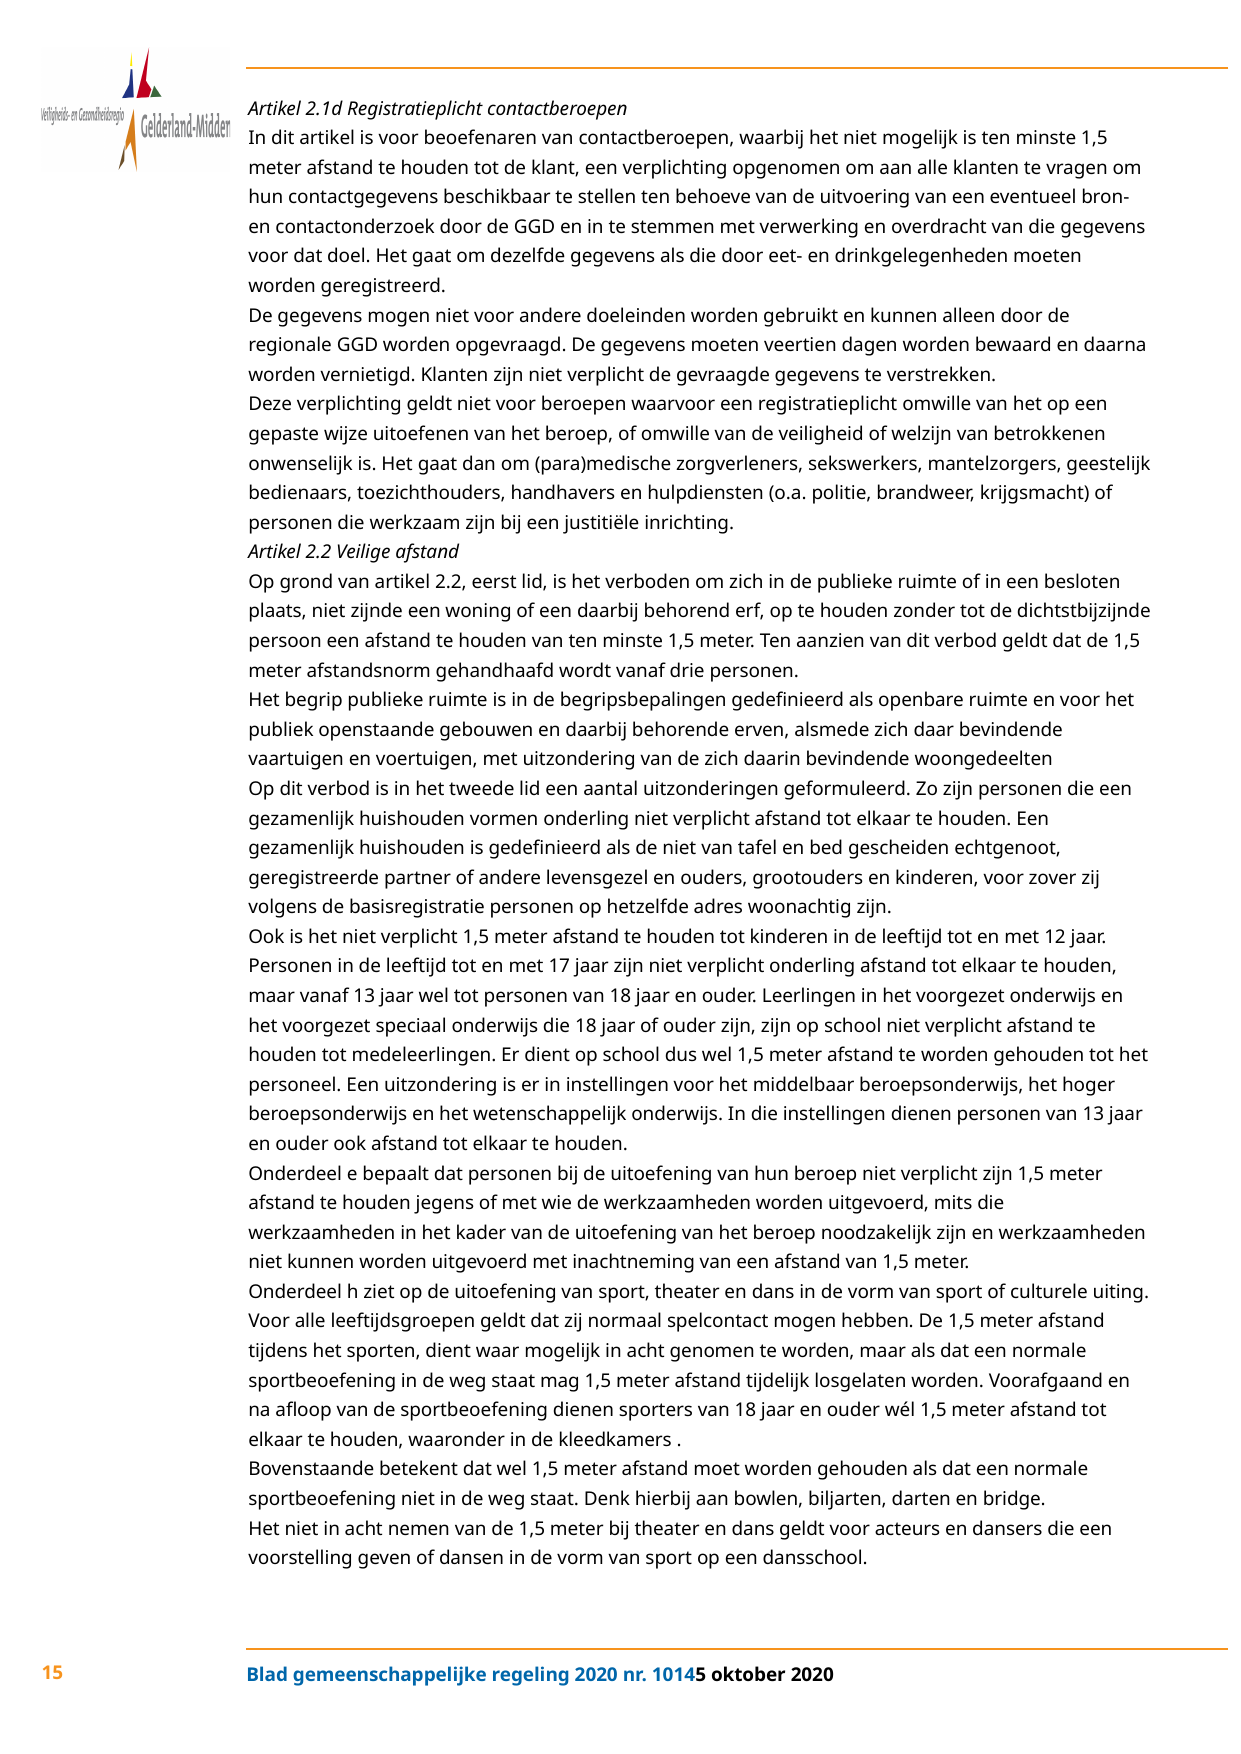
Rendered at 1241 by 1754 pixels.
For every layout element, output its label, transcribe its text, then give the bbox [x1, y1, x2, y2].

text Op dit verbod is in het tweede lid een aantal uitzonderingen geformuleerd. Zo zijn personen die een gezamenlijk huishouden vormen onderling niet verplicht afstand tot elkaar te houden. Een gezamenlijk huishouden is gedefinieerd als de niet van tafel en bed gescheiden echtgenoot, geregistreerde partner of andere levensgezel en ouders, grootouders en kinderen, voor zover zij volgens de basisregistratie personen op hetzelfde adres woonachtig zijn. [248, 775, 1152, 919]
text Artikel 2.1d Registratieplicht contactberoepen [248, 95, 1152, 121]
text Op grond van artikel 2.2, eerst lid, is het verboden om zich in de publieke ruimte of in een besloten plaats, niet zijnde een woning of een daarbij behorend erf, op te houden zonder tot de dichtstbijzijnde persoon een afstand te houden van ten minste 1,5 meter. Ten aanzien van dit verbod geldt dat de 1,5 meter afstandsnorm gehandhaafd wordt vanaf drie personen. [248, 568, 1152, 683]
text Onderdeel e bepaalt dat personen bij de uitoefening van hun beroep niet verplicht zijn 1,5 meter afstand te houden jegens of met wie de werkzaamheden worden uitgevoerd, mits die werkzaamheden in het kader van de uitoefening van het beroep noodzakelijk zijn en werkzaamheden niet kunnen worden uitgevoerd met inachtneming van een afstand van 1,5 meter. [248, 1160, 1152, 1274]
text Het begrip publieke ruimte is in de begripsbepalingen gedefinieerd als openbare ruimte en voor het publiek openstaande gebouwen en daarbij behorende erven, alsmede zich daar bevindende vaartuigen en voertuigen, met uitzondering van de zich daarin bevindende woongedeelten [248, 686, 1152, 771]
text Deze verplichting geldt niet voor beroepen waarvoor een registratieplicht omwille van het op een gepaste wijze uitoefenen van het beroep, of omwille van de veiligheid of welzijn van betrokkenen onwenselijk is. Het gaat dan om (para)medische zorgverleners, sekswerkers, mantelzorgers, geestelijk bedienaars, toezichthouders, handhavers en hulpdiensten (o.a. politie, brandweer, krijgsmacht) of personen die werkzaam zijn bij een justitiële inrichting. [248, 391, 1152, 535]
text Personen in de leeftijd tot en met 17 jaar zijn niet verplicht onderling afstand tot elkaar te houden, maar vanaf 13 jaar wel tot personen van 18 jaar en ouder. Leerlingen in het voorgezet onderwijs en het voorgezet speciaal onderwijs die 18 jaar of ouder zijn, zijn op school niet verplicht afstand te houden tot medeleerlingen. Er dient op school dus wel 1,5 meter afstand te worden gehouden tot het personeel. Een uitzondering is er in instellingen voor het middelbaar beroepsonderwijs, het hoger beroepsonderwijs en het wetenschappelijk onderwijs. In die instellingen dienen personen van 13 jaar en ouder ook afstand tot elkaar te houden. [248, 953, 1152, 1156]
text Onderdeel h ziet op de uitoefening van sport, theater en dans in de vorm van sport of culturele uiting. Voor alle leeftijdsgroepen geldt dat zij normaal spelcontact mogen hebben. De 1,5 meter afstand tijdens het sporten, dient waar mogelijk in acht genomen te worden, maar als dat een normale sportbeoefening in de weg staat mag 1,5 meter afstand tijdelijk losgelaten worden. Voorafgaand en na afloop van de sportbeoefening dienen sporters van 18 jaar en ouder wél 1,5 meter afstand tot elkaar te houden, waaronder in de kleedkamers . [248, 1278, 1152, 1452]
text Artikel 2.2 Veilige afstand [248, 538, 1152, 564]
text In dit artikel is voor beoefenaren van contactberoepen, waarbij het niet mogelijk is ten minste 1,5 meter afstand te houden tot de klant, een verplichting opgenomen om aan alle klanten te vragen om hun contactgegevens beschikbaar te stellen ten behoeve van de uitvoering van een eventueel bron- en contactonderzoek door de GGD en in te stemmen met verwerking en overdracht van die gegevens voor dat doel. Het gaat om dezelfde gegevens als die door eet- en drinkgelegenheden moeten worden geregistreerd. [248, 124, 1152, 298]
text Bovenstaande betekent dat wel 1,5 meter afstand moet worden gehouden als dat een normale sportbeoefening niet in de weg staat. Denk hierbij aan bowlen, biljarten, darten en bridge. [248, 1456, 1152, 1511]
text Het niet in acht nemen van de 1,5 meter bij theater en dans geldt voor acteurs en dansers die een voorstelling geven of dansen in de vorm van sport op een dansschool. [248, 1515, 1152, 1570]
picture [41, 47, 231, 172]
text Ook is het niet verplicht 1,5 meter afstand te houden tot kinderen in de leeftijd tot en met 12 jaar. [248, 923, 1152, 949]
text De gegevens mogen niet voor andere doeleinden worden gebruikt en kunnen alleen door de regionale GGD worden opgevraagd. De gegevens moeten veertien dagen worden bewaard en daarna worden vernietigd. Klanten zijn niet verplicht de gevraagde gegevens te verstrekken. [248, 302, 1152, 387]
